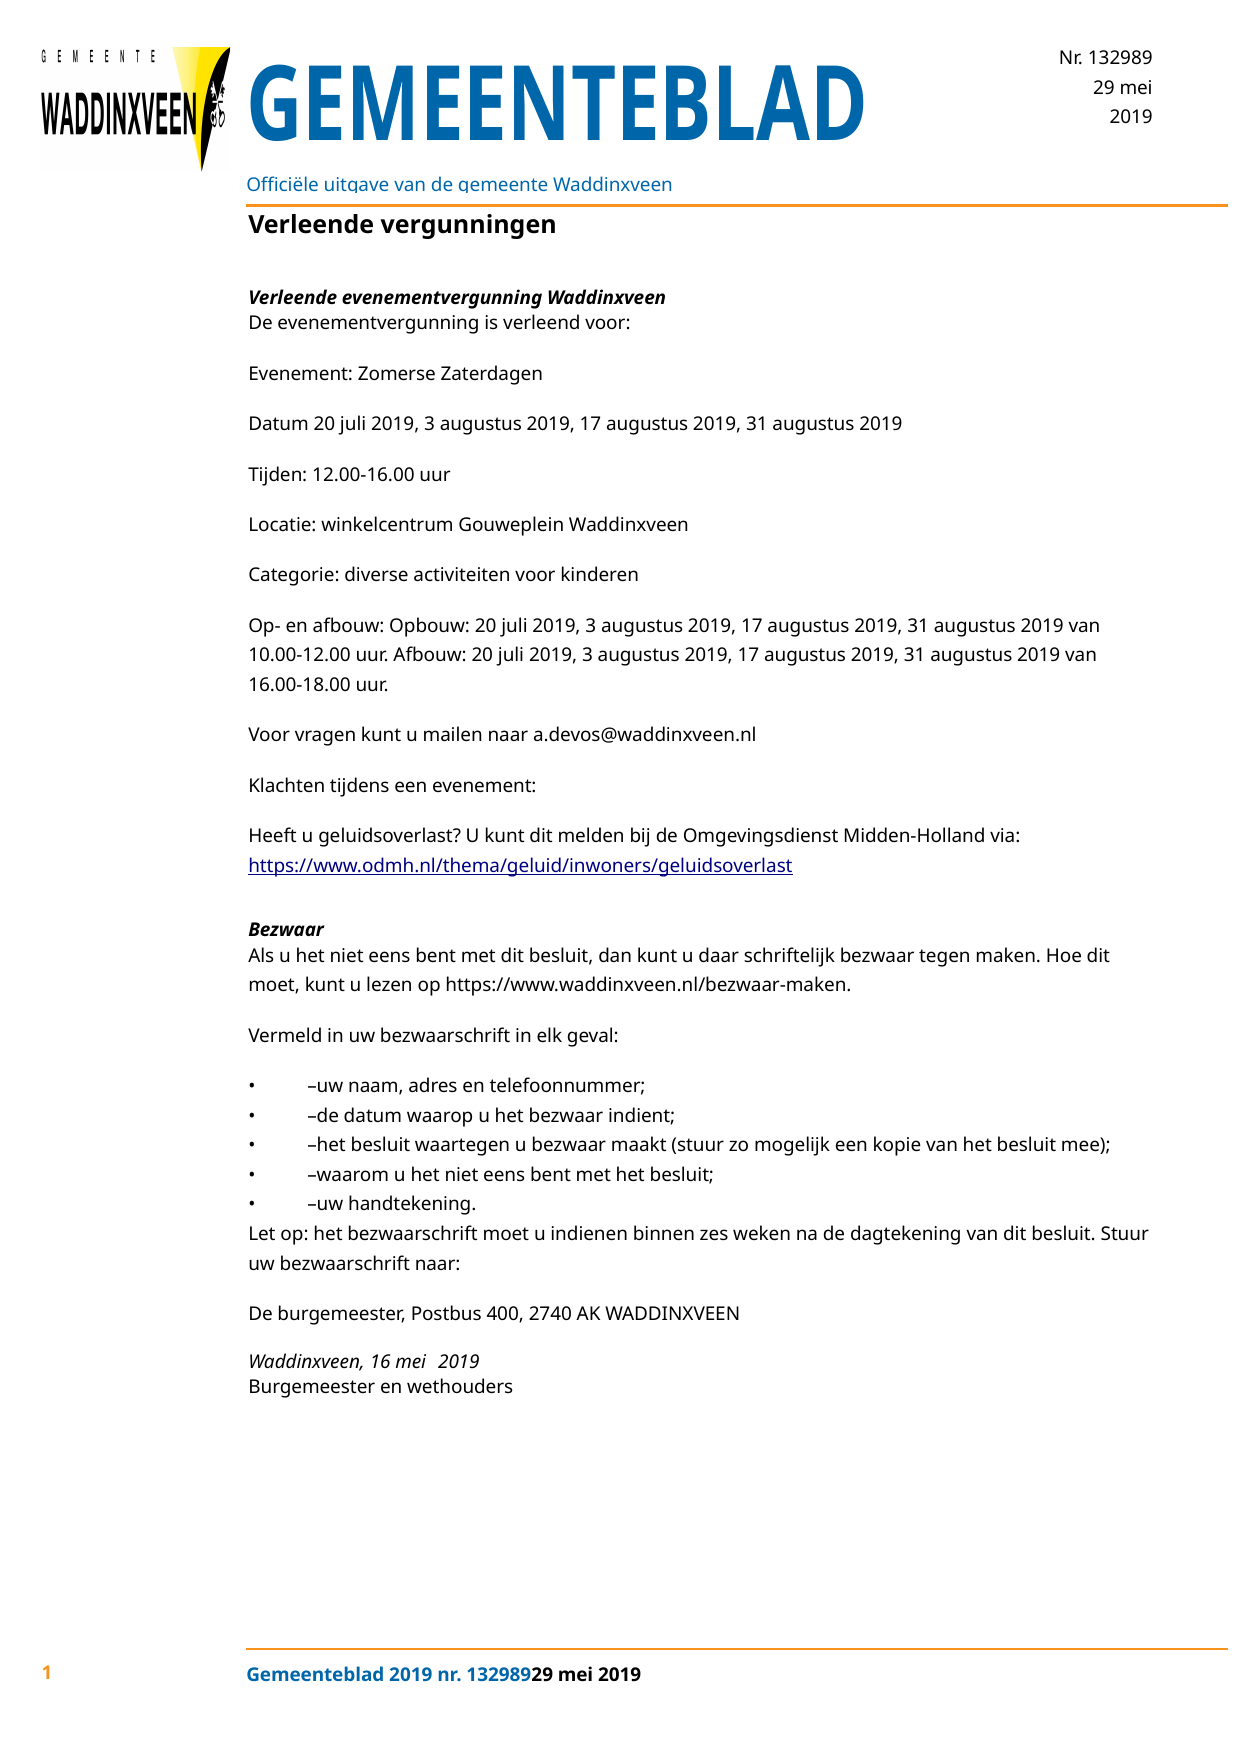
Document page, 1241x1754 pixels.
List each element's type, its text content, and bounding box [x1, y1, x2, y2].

text Verleende evenementvergunning Waddinxveen [248, 284, 1152, 309]
text Waddinxveen, 16 mei 2019 [248, 1348, 1152, 1374]
text Verleende vergunningen [248, 207, 1152, 241]
text Op- en afbouw: Opbouw: 20 juli 2019, 3 augustus 2019, 17 augustus 2019, 31 augustus 2019 van 10.00-12.00 uur. Afbouw: 20 juli 2019, 3 augustus 2019, 17 augustus 2019, 31 augustus 2019 van 16.00-18.00 uur. [248, 612, 1152, 697]
text Bezwaar [248, 916, 1152, 942]
text De burgemeester, Postbus 400, 2740 AK WADDINXVEEN [248, 1300, 1152, 1326]
list –uw naam, adres en telefoonnummer; [248, 1072, 1152, 1098]
text Voor vragen kunt u mailen naar a.devos@waddinxveen.nl [248, 722, 1152, 747]
text Locatie: winkelcentrum Gouweplein Waddinxveen [248, 511, 1152, 537]
text Heeft u geluidsoverlast? U kunt dit melden bij de Omgevingsdienst Midden-Holland via: https://www.odmh.nl/thema/geluid/inwoners/geluidsoverlast [248, 822, 1152, 878]
text Klachten tijdens een evenement: [248, 772, 1152, 798]
text Vermeld in uw bezwaarschrift in elk geval: [248, 1022, 1152, 1047]
picture [41, 47, 231, 172]
text Tijden: 12.00-16.00 uur [248, 461, 1152, 487]
list –uw handtekening. [248, 1191, 1152, 1216]
list –het besluit waartegen u bezwaar maakt (stuur zo mogelijk een kopie van het besluit mee); [248, 1131, 1152, 1157]
list –waarom u het niet eens bent met het besluit; [248, 1161, 1152, 1187]
text Datum 20 juli 2019, 3 augustus 2019, 17 augustus 2019, 31 augustus 2019 [248, 410, 1152, 436]
list –de datum waarop u het bezwaar indient; [248, 1102, 1152, 1127]
text Categorie: diverse activiteiten voor kinderen [248, 562, 1152, 587]
text Burgemeester en wethouders [248, 1374, 1152, 1399]
text Als u het niet eens bent met dit besluit, dan kunt u daar schriftelijk bezwaar tegen maken. Hoe dit moet, kunt u lezen op https://www.waddinxveen.nl/bezwaar-maken. [248, 942, 1152, 997]
text Evenement: Zomerse Zaterdagen [248, 360, 1152, 386]
text De evenementvergunning is verleend voor: [248, 309, 1152, 335]
text Let op: het bezwaarschrift moet u indienen binnen zes weken na de dagtekening van dit besluit. Stuur uw bezwaarschrift naar: [248, 1220, 1152, 1275]
